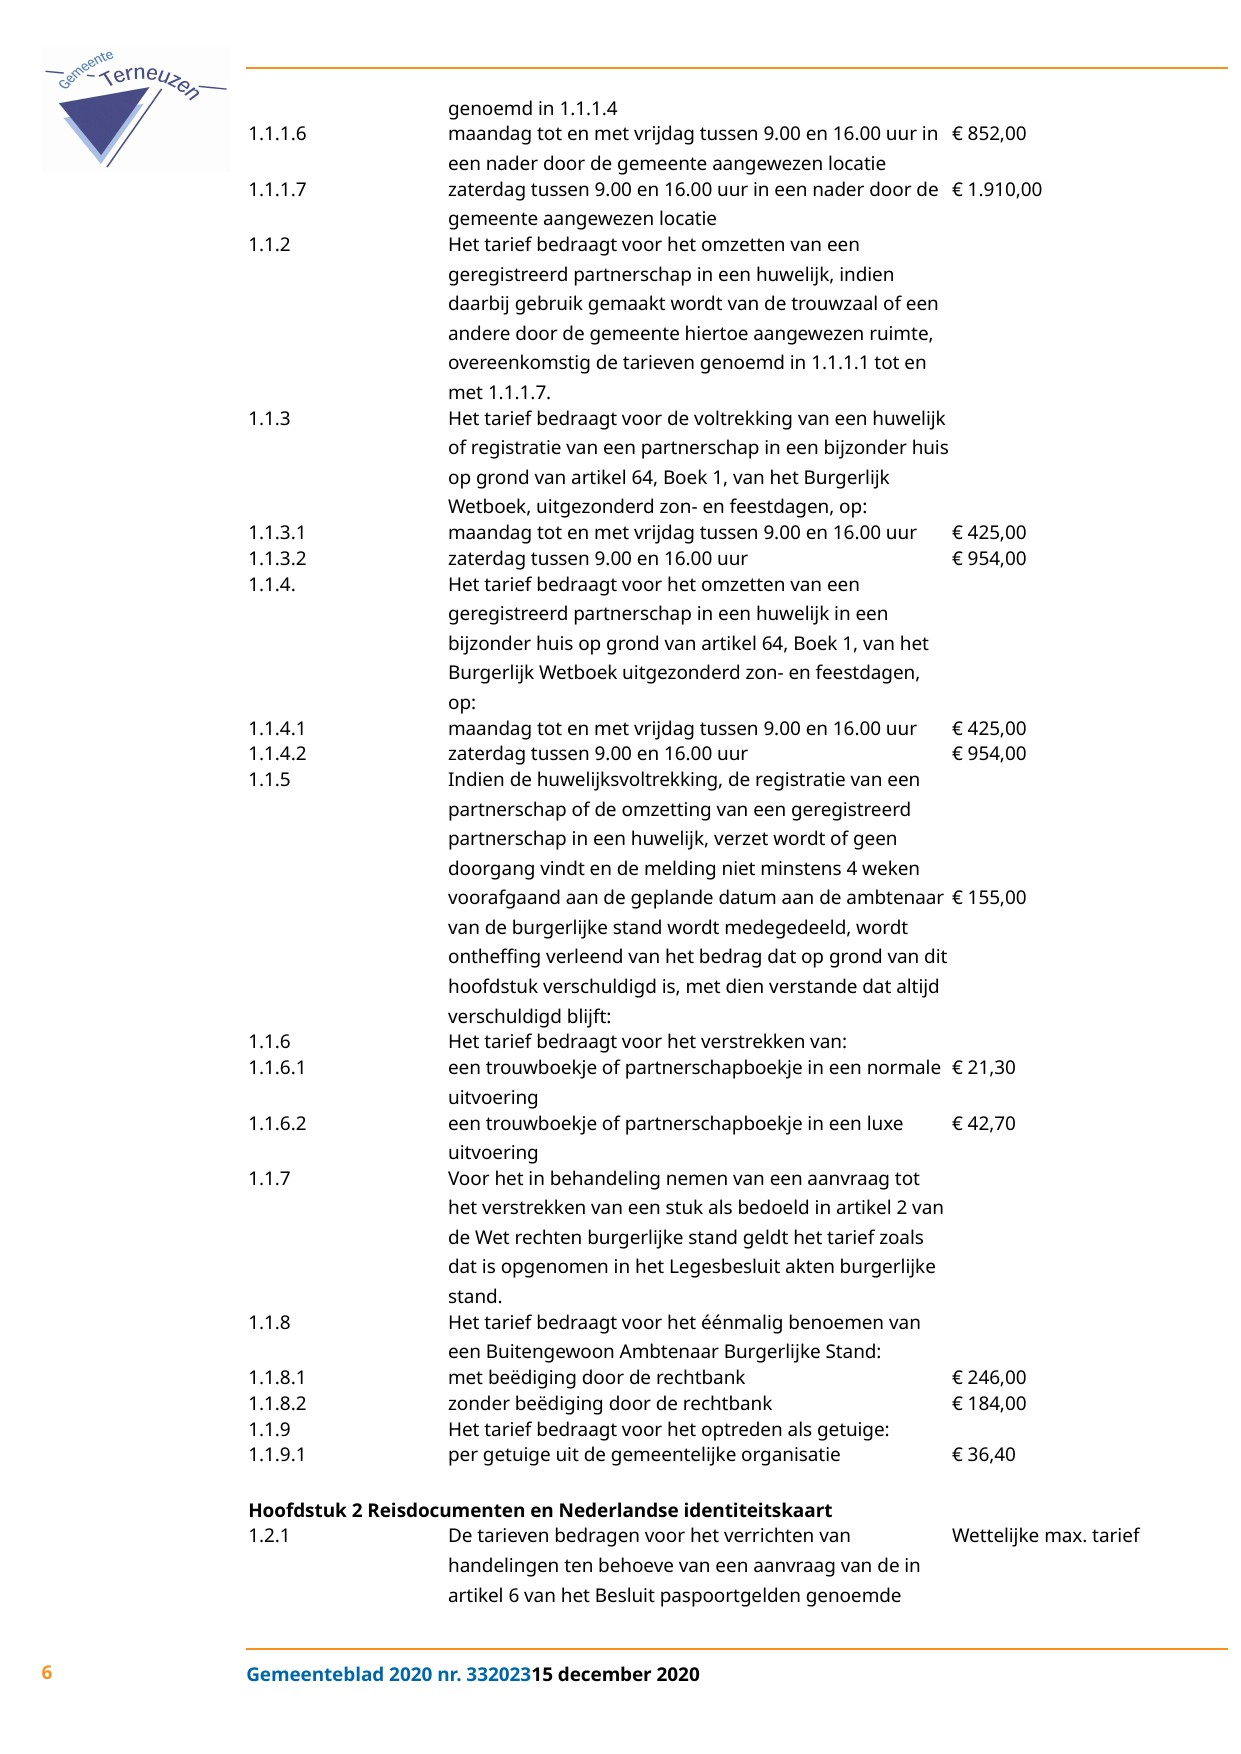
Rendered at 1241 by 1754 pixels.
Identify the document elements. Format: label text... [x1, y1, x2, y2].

table_cell € 246,00 [952, 1364, 1152, 1390]
table_cell € 954,00 [952, 741, 1152, 766]
table_cell € 184,00 [952, 1390, 1152, 1416]
table_cell een trouwboekje of partnerschapboekje in een normale uitvoering [448, 1054, 952, 1110]
table_cell Het tarief bedraagt voor de voltrekking van een huwelijk of registratie van een partnerschap in een bijzonder huis op grond van artikel 64, Boek 1, van het Burgerlijk Wetboek, uitgezonderd zon- en feestdagen, op: [448, 405, 952, 519]
picture [41, 47, 231, 172]
table_cell 1.1.3.1 [248, 519, 448, 545]
table_cell maandag tot en met vrijdag tussen 9.00 en 16.00 uur [448, 519, 952, 545]
table_cell € 21,30 [952, 1054, 1152, 1110]
table_cell 1.1.4.2 [248, 741, 448, 766]
table_cell 1.1.1.7 [248, 176, 448, 231]
table_cell Het tarief bedraagt voor het omzetten van een geregistreerd partnerschap in een huwelijk, indien daarbij gebruik gemaakt wordt van de trouwzaal of een andere door de gemeente hiertoe aangewezen ruimte, overeenkomstig de tarieven genoemd in 1.1.1.1 tot en met 1.1.1.7. [448, 231, 952, 405]
table_cell 1.1.9.1 [248, 1442, 448, 1467]
table_cell 1.1.8.2 [248, 1390, 448, 1416]
table_cell maandag tot en met vrijdag tussen 9.00 en 16.00 uur in een nader door de gemeente aangewezen locatie [448, 121, 952, 176]
table_cell € 852,00 [952, 121, 1152, 176]
table_cell 1.1.6.2 [248, 1110, 448, 1165]
table_cell € 425,00 [952, 715, 1152, 741]
table_cell 1.1.1.6 [248, 121, 448, 176]
table_cell met beëdiging door de rechtbank [448, 1364, 952, 1390]
table_cell 1.1.4. [248, 571, 448, 715]
table_cell Het tarief bedraagt voor het verstrekken van: [448, 1029, 952, 1054]
table_cell € 155,00 [952, 766, 1152, 1029]
table_cell 1.1.6 [248, 1029, 448, 1054]
table_cell 1.1.7 [248, 1165, 448, 1309]
table_cell Wettelijke max. tarief [952, 1523, 1152, 1607]
table_cell [952, 1165, 1152, 1309]
table_cell De tarieven bedragen voor het verrichten van handelingen ten behoeve van een aanvraag van de in artikel 6 van het Besluit paspoortgelden genoemde [448, 1523, 952, 1607]
table_cell 1.2.1 [248, 1523, 448, 1607]
table_cell Hoofdstuk 2 Reisdocumenten en Nederlandse identiteitskaart [248, 1467, 1152, 1523]
table_cell 1.1.6.1 [248, 1054, 448, 1110]
table_cell € 42,70 [952, 1110, 1152, 1165]
table_cell € 1.910,00 [952, 176, 1152, 231]
table_cell 1.1.5 [248, 766, 448, 1029]
table_cell zaterdag tussen 9.00 en 16.00 uur [448, 741, 952, 766]
table_cell Het tarief bedraagt voor het optreden als getuige: [448, 1416, 952, 1442]
table_cell zonder beëdiging door de rechtbank [448, 1390, 952, 1416]
table_cell 1.1.3.2 [248, 545, 448, 571]
table_cell [248, 95, 448, 121]
table_cell maandag tot en met vrijdag tussen 9.00 en 16.00 uur [448, 715, 952, 741]
table_cell 1.1.9 [248, 1416, 448, 1442]
table_cell 1.1.8 [248, 1309, 448, 1364]
table_cell [952, 1309, 1152, 1364]
table_cell [952, 1029, 1152, 1054]
table_cell [952, 571, 1152, 715]
table_cell 1.1.4.1 [248, 715, 448, 741]
table_cell per getuige uit de gemeentelijke organisatie [448, 1442, 952, 1467]
table_cell 1.1.8.1 [248, 1364, 448, 1390]
table_cell Het tarief bedraagt voor het éénmalig benoemen van een Buitengewoon Ambtenaar Burgerlijke Stand: [448, 1309, 952, 1364]
table_cell [952, 95, 1152, 121]
table_cell [952, 231, 1152, 405]
table_cell genoemd in 1.1.1.4 [448, 95, 952, 121]
table_cell zaterdag tussen 9.00 en 16.00 uur [448, 545, 952, 571]
table_cell Indien de huwelijksvoltrekking, de registratie van een partnerschap of de omzetting van een geregistreerd partnerschap in een huwelijk, verzet wordt of geen doorgang vindt en de melding niet minstens 4 weken voorafgaand aan de geplande datum aan de ambtenaar van de burgerlijke stand wordt medegedeeld, wordt ontheffing verleend van het bedrag dat op grond van dit hoofdstuk verschuldigd is, met dien verstande dat altijd verschuldigd blijft: [448, 766, 952, 1029]
table_cell Voor het in behandeling nemen van een aanvraag tot het verstrekken van een stuk als bedoeld in artikel 2 van de Wet rechten burgerlijke stand geldt het tarief zoals dat is opgenomen in het Legesbesluit akten burgerlijke stand. [448, 1165, 952, 1309]
table_cell Het tarief bedraagt voor het omzetten van een geregistreerd partnerschap in een huwelijk in een bijzonder huis op grond van artikel 64, Boek 1, van het Burgerlijk Wetboek uitgezonderd zon- en feestdagen, op: [448, 571, 952, 715]
table_cell € 36,40 [952, 1442, 1152, 1467]
table_cell zaterdag tussen 9.00 en 16.00 uur in een nader door de gemeente aangewezen locatie [448, 176, 952, 231]
table_cell 1.1.2 [248, 231, 448, 405]
table_cell een trouwboekje of partnerschapboekje in een luxe uitvoering [448, 1110, 952, 1165]
table_cell 1.1.3 [248, 405, 448, 519]
table_cell € 954,00 [952, 545, 1152, 571]
table_cell € 425,00 [952, 519, 1152, 545]
table_cell [952, 405, 1152, 519]
table_cell [952, 1416, 1152, 1442]
